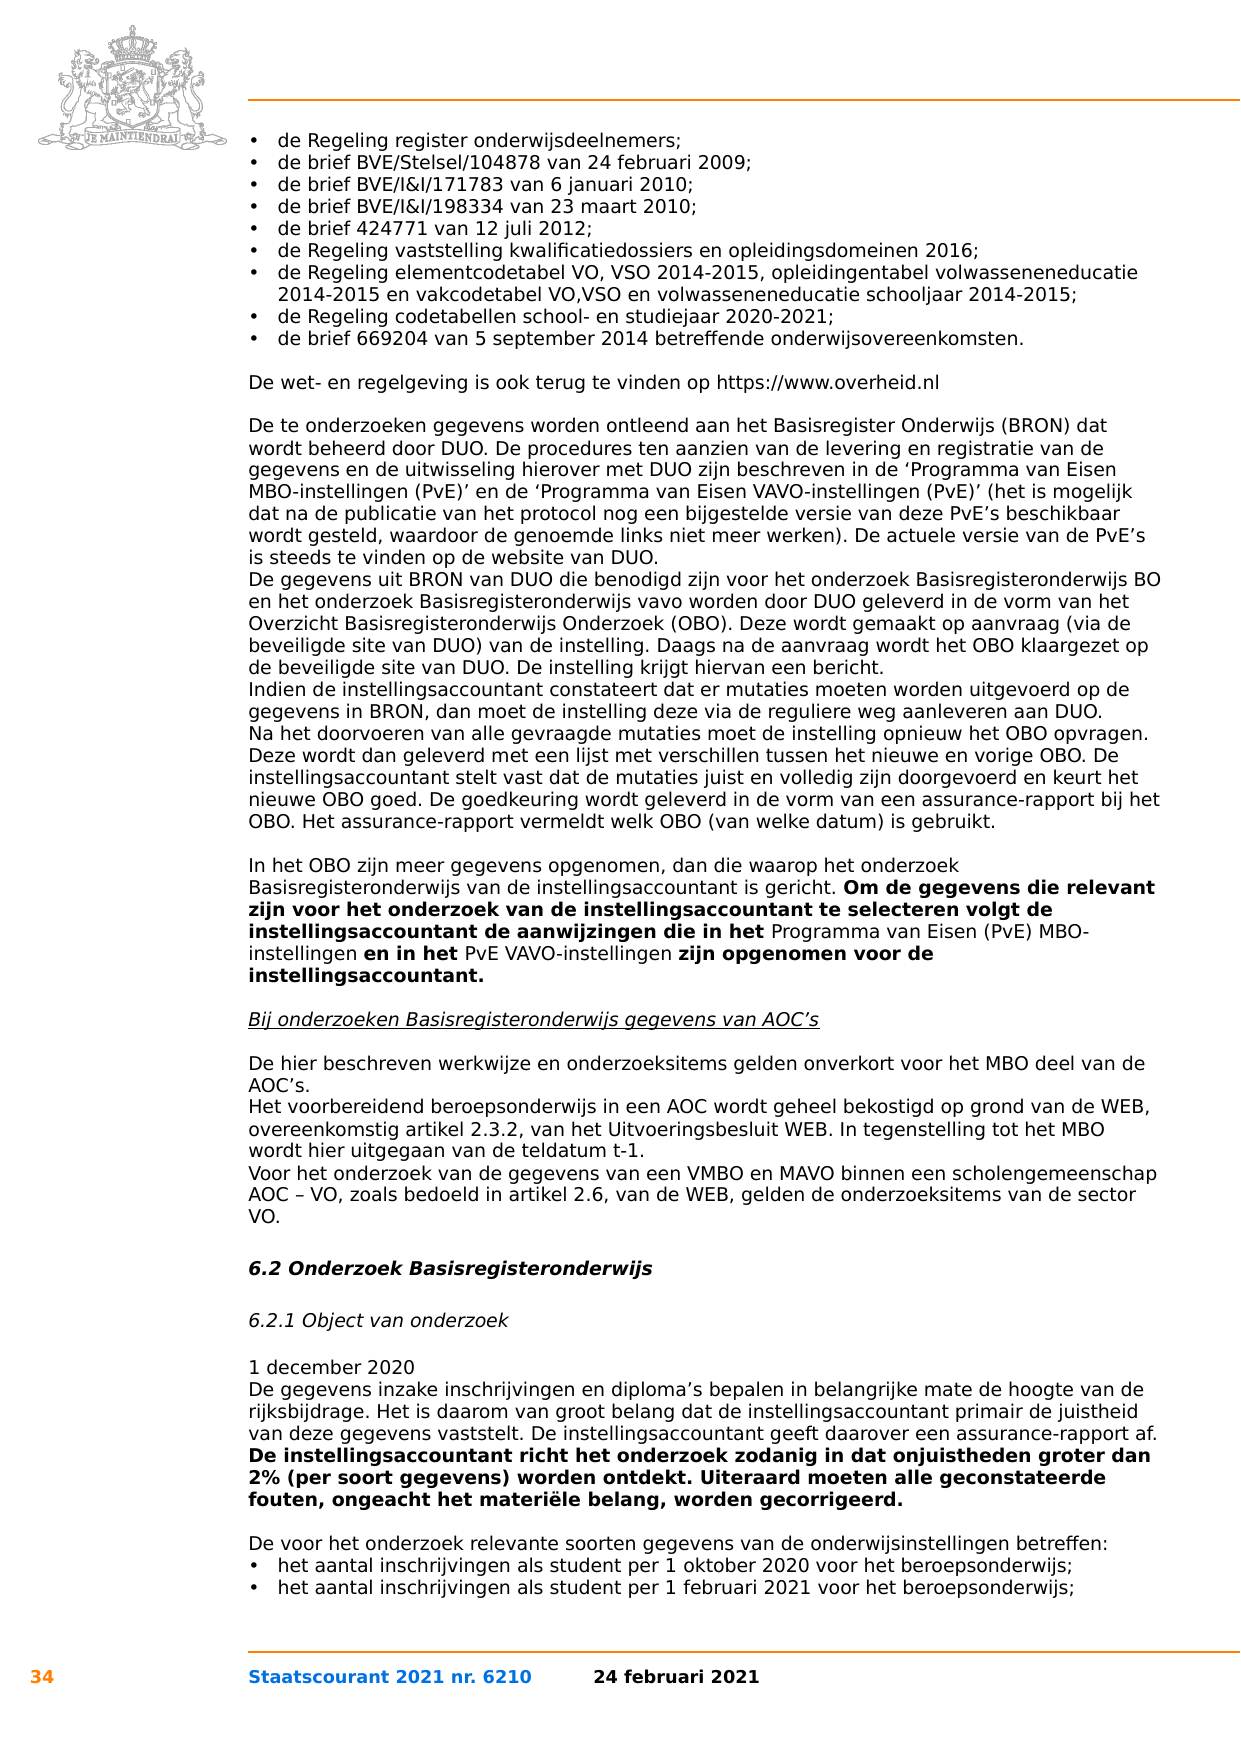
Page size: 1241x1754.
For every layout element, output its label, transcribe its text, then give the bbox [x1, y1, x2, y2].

text • de brief 669204 van 5 september 2014 betreffende onderwijsovereenkomsten. [248, 328, 1163, 350]
text • de brief BVE/I&I/198334 van 23 maart 2010; [248, 196, 1163, 218]
text De hier beschreven werkwijze en onderzoeksitems gelden onverkort voor het MBO deel van de AOC’s. [248, 1052, 1163, 1096]
subtitle Bij onderzoeken Basisregisteronderwijs gegevens van AOC’s [248, 1009, 1163, 1031]
text Indien de instellingsaccountant constateert dat er mutaties moeten worden uitgevoerd op de gegevens in BRON, dan moet de instelling deze via de reguliere weg aanleveren aan DUO. [248, 679, 1163, 723]
subtitle 6.2.1 Object van onderzoek [248, 1310, 1163, 1332]
picture [38, 25, 227, 150]
text De gegevens inzake inschrijvingen en diploma’s bepalen in belangrijke mate de hoogte van de rijksbijdrage. Het is daarom van groot belang dat de instellingsaccountant primair de juistheid van deze gegevens vaststelt. De instellingsaccountant geeft daarover een assurance-rapport af. [248, 1379, 1163, 1445]
text Na het doorvoeren van alle gevraagde mutaties moet de instelling opnieuw het OBO opvragen. Deze wordt dan geleverd met een lijst met verschillen tussen het nieuwe en vorige OBO. De instellingsaccountant stelt vast dat de mutaties juist en volledig zijn doorgevoerd en keurt het nieuwe OBO goed. De goedkeuring wordt geleverd in de vorm van een assurance-rapport bij het OBO. Het assurance-rapport vermeldt welk OBO (van welke datum) is gebruikt. [248, 723, 1163, 833]
text • het aantal inschrijvingen als student per 1 februari 2021 voor het beroepsonderwijs; [248, 1577, 1163, 1599]
text De voor het onderzoek relevante soorten gegevens van de onderwijsinstellingen betreffen: [248, 1533, 1163, 1555]
text • de brief BVE/Stelsel/104878 van 24 februari 2009; [248, 152, 1163, 174]
text • de brief BVE/I&I/171783 van 6 januari 2010; [248, 174, 1163, 196]
text De te onderzoeken gegevens worden ontleend aan het Basisregister Onderwijs (BRON) dat wordt beheerd door DUO. De procedures ten aanzien van de levering en registratie van de gegevens en de uitwisseling hierover met DUO zijn beschreven in de ‘Programma van Eisen MBO-instellingen (PvE)’ en de ‘Programma van Eisen VAVO-instellingen (PvE)’ (het is mogelijk dat na de publicatie van het protocol nog een bijgestelde versie van deze PvE’s beschikbaar wordt gesteld, waardoor de genoemde links niet meer werken). De actuele versie van de PvE’s is steeds te vinden op de website van DUO. [248, 415, 1163, 569]
text • de Regeling register onderwijsdeelnemers; [248, 130, 1163, 152]
text De wet- en regelgeving is ook terug te vinden op https://www.overheid.nl [248, 372, 1163, 393]
text • de Regeling codetabellen school- en studiejaar 2020-2021; [248, 306, 1163, 328]
text Voor het onderzoek van de gegevens van een VMBO en MAVO binnen een scholengemeenschap AOC – VO, zoals bedoeld in artikel 2.6, van de WEB, gelden de onderzoeksitems van de sector VO. [248, 1162, 1163, 1228]
text • de Regeling elementcodetabel VO, VSO 2014-2015, opleidingentabel volwasseneneducatie 2014-2015 en vakcodetabel VO,VSO en volwasseneneducatie schooljaar 2014-2015; [248, 262, 1163, 306]
text • de Regeling vaststelling kwalificatiedossiers en opleidingsdomeinen 2016; [248, 240, 1163, 262]
text In het OBO zijn meer gegevens opgenomen, dan die waarop het onderzoek Basisregisteronderwijs van de instellingsaccountant is gericht. Om de gegevens die relevant zijn voor het onderzoek van de instellingsaccountant te selecteren volgt de instellingsaccountant de aanwijzingen die in het Programma van Eisen (PvE) MBO-instellingen en in het PvE VAVO-instellingen zijn opgenomen voor de instellingsaccountant. [248, 855, 1163, 987]
text De instellingsaccountant richt het onderzoek zodanig in dat onjuistheden groter dan 2% (per soort gegevens) worden ontdekt. Uiteraard moeten alle geconstateerde fouten, ongeacht het materiële belang, worden gecorrigeerd. [248, 1445, 1163, 1511]
subtitle 6.2 Onderzoek Basisregisteronderwijs [248, 1258, 1163, 1280]
text Het voorbereidend beroepsonderwijs in een AOC wordt geheel bekostigd op grond van de WEB, overeenkomstig artikel 2.3.2, van het Uitvoeringsbesluit WEB. In tegenstelling tot het MBO wordt hier uitgegaan van de teldatum t-1. [248, 1096, 1163, 1162]
text De gegevens uit BRON van DUO die benodigd zijn voor het onderzoek Basisregisteronderwijs BO en het onderzoek Basisregisteronderwijs vavo worden door DUO geleverd in de vorm van het Overzicht Basisregisteronderwijs Onderzoek (OBO). Deze wordt gemaakt op aanvraag (via de beveiligde site van DUO) van de instelling. Daags na de aanvraag wordt het OBO klaargezet op de beveiligde site van DUO. De instelling krijgt hiervan een bericht. [248, 569, 1163, 679]
text • het aantal inschrijvingen als student per 1 oktober 2020 voor het beroepsonderwijs; [248, 1555, 1163, 1577]
text 1 december 2020 [248, 1357, 1163, 1379]
text • de brief 424771 van 12 juli 2012; [248, 218, 1163, 240]
